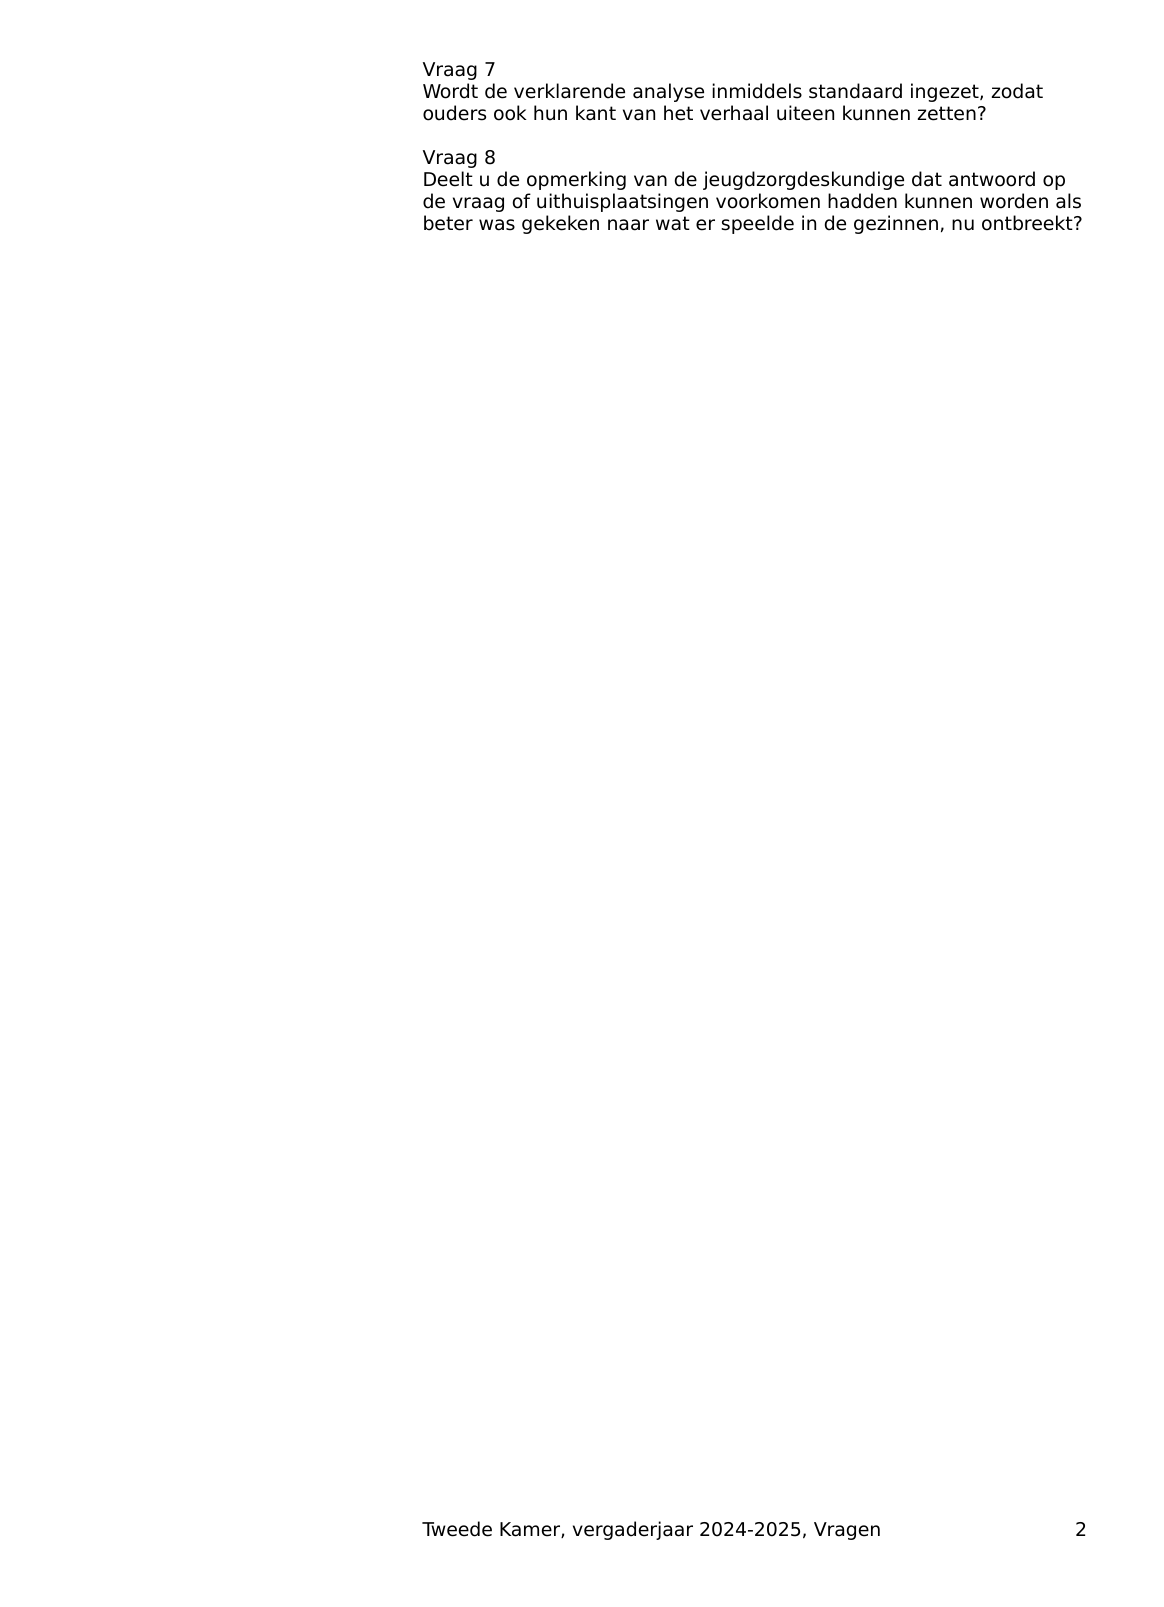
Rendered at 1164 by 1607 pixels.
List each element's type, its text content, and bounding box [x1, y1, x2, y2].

text Vraag 7 [422, 59, 1087, 81]
text Vraag 8 [422, 147, 1087, 169]
text Deelt u de opmerking van de jeugdzorgdeskundige dat antwoord op de vraag of uithuisplaatsingen voorkomen hadden kunnen worden als beter was gekeken naar wat er speelde in de gezinnen, nu ontbreekt? [422, 169, 1087, 235]
text Wordt de verklarende analyse inmiddels standaard ingezet, zodat ouders ook hun kant van het verhaal uiteen kunnen zetten? [422, 81, 1087, 125]
